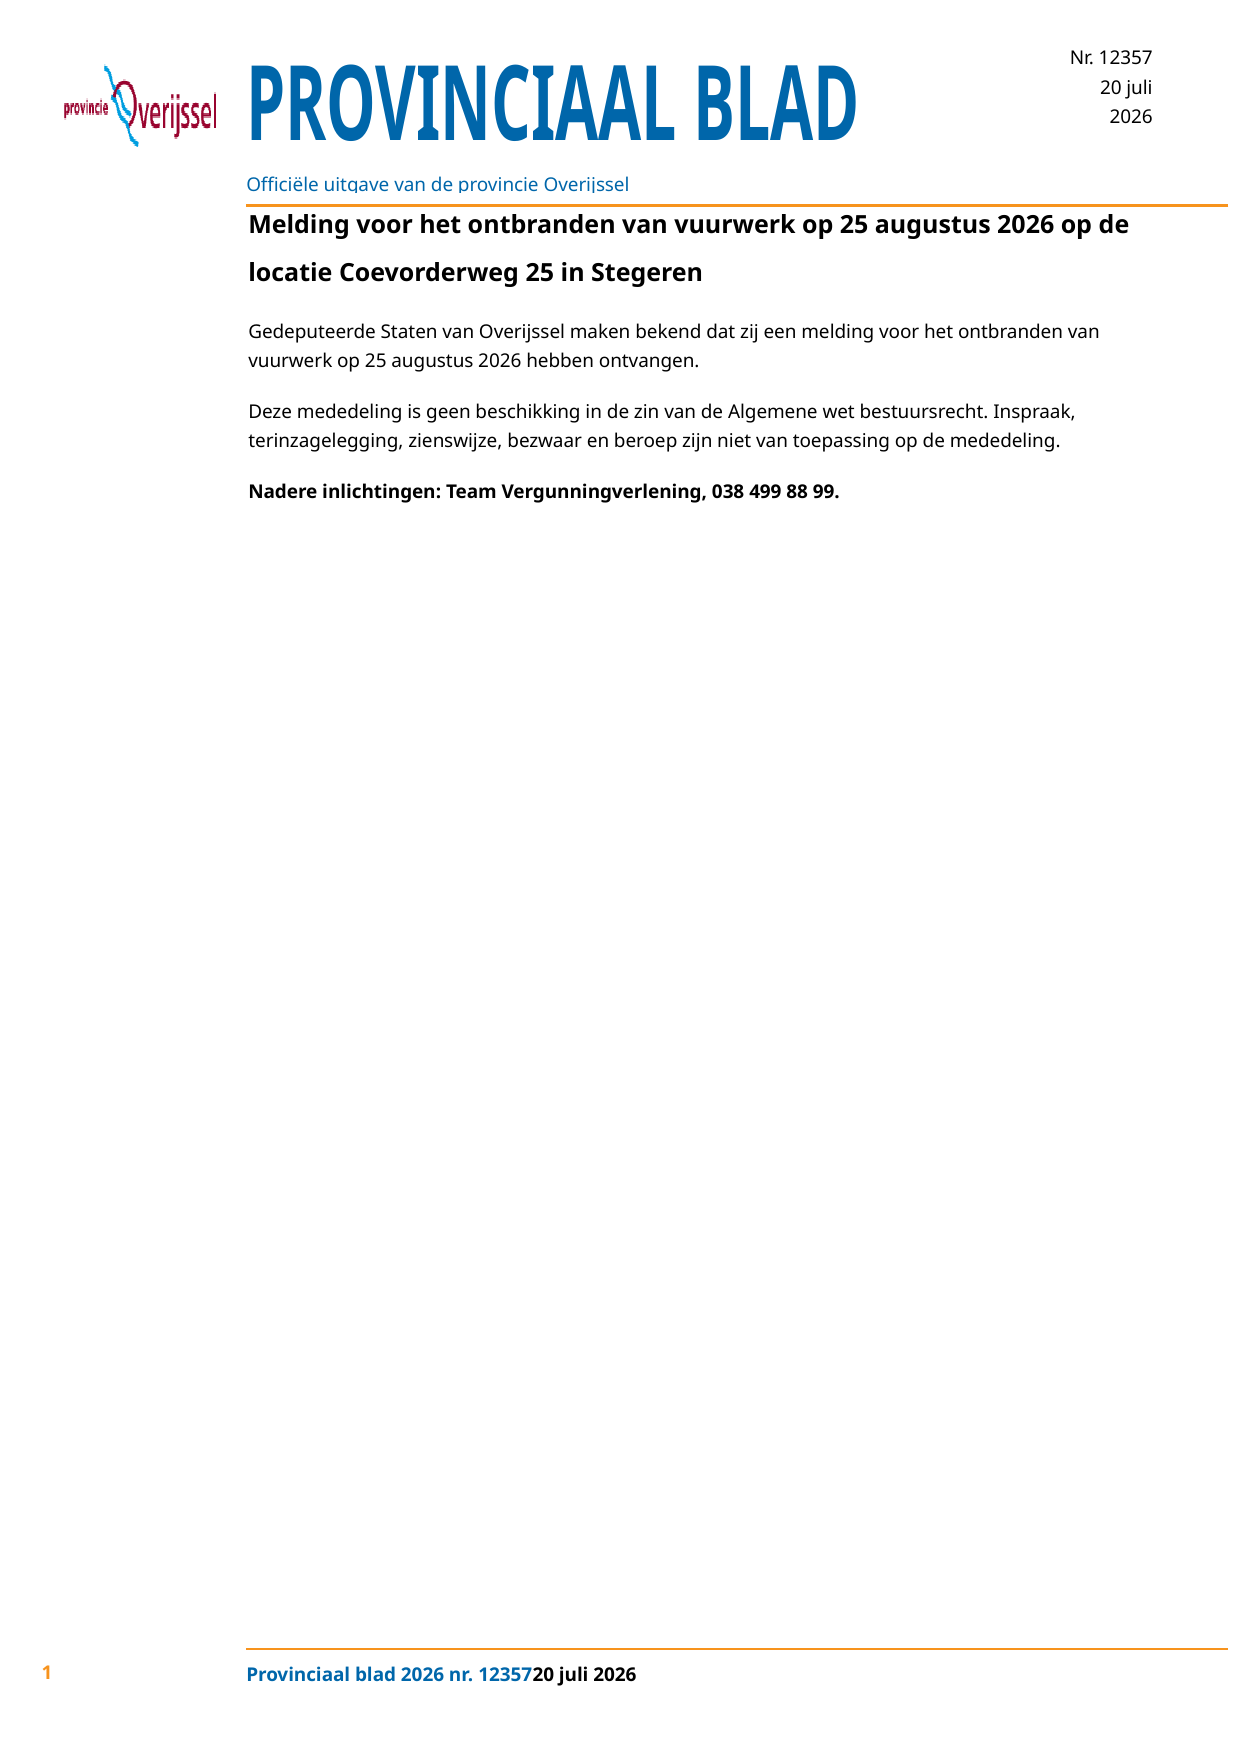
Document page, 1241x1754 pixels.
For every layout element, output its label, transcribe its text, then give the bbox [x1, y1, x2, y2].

text Gedeputeerde Staten van Overijssel maken bekend dat zij een melding voor het ontbranden van vuurwerk op 25 augustus 2026 hebben ontvangen. [248, 318, 1152, 373]
text Deze mededeling is geen beschikking in de zin van de Algemene wet bestuursrecht. Inspraak, terinzagelegging, zienswijze, bezwaar en beroep zijn niet van toepassing op de mededeling. [248, 398, 1152, 453]
picture [41, 47, 231, 172]
text Nadere inlichtingen: Team Vergunningverlening, 038 499 88 99. [248, 478, 1152, 504]
text Melding voor het ontbranden van vuurwerk op 25 augustus 2026 op de locatie Coevorderweg 25 in Stegeren [248, 207, 1152, 288]
